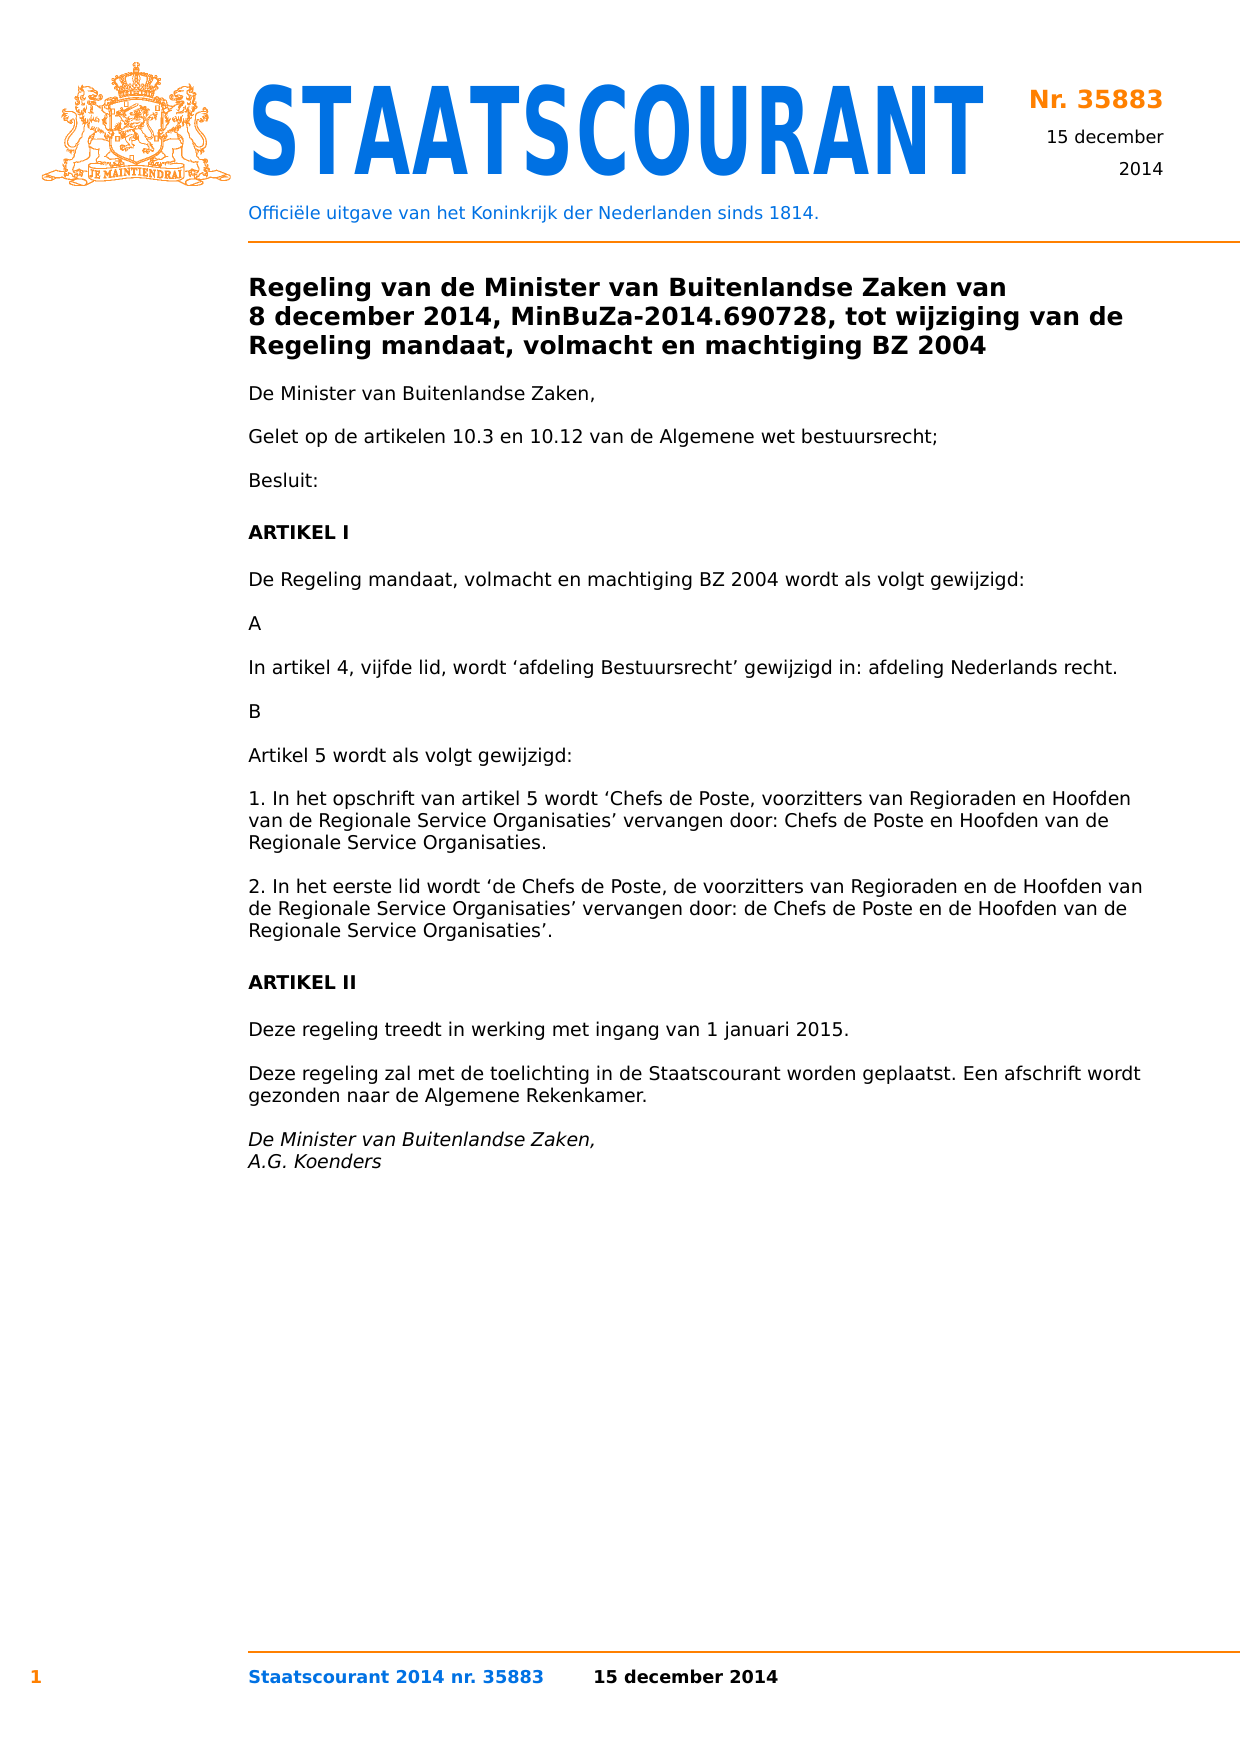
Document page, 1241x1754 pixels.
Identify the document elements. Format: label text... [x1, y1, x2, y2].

text Gelet op de artikelen 10.3 en 10.12 van de Algemene wet bestuursrecht; [248, 426, 1163, 448]
picture [41, 62, 231, 186]
text A [248, 613, 1163, 635]
text B [248, 701, 1163, 723]
table_cell Officiële uitgave van het Koninkrijk der Nederlanden sinds 1814. [248, 203, 1240, 241]
table_header STAATSCOURANT [248, 62, 998, 203]
table_cell 2014 [998, 153, 1240, 203]
table_header Nr. 35883 [998, 62, 1240, 121]
text De Regeling mandaat, volmacht en machtiging BZ 2004 wordt als volgt gewijzigd: [248, 569, 1163, 591]
text De Minister van Buitenlandse Zaken, A.G. Koenders [248, 1129, 1163, 1173]
text Deze regeling zal met de toelichting in de Staatscourant worden geplaatst. Een afschrift wordt gezonden naar de Algemene Rekenkamer. [248, 1063, 1163, 1107]
text Artikel 5 wordt als volgt gewijzigd: [248, 744, 1163, 766]
text Deze regeling treedt in werking met ingang van 1 januari 2015. [248, 1019, 1163, 1041]
subtitle Regeling van de Minister van Buitenlandse Zaken van 8 december 2014, MinBuZa-2014.690728, tot wijziging van de Regeling mandaat, volmacht en machtiging BZ 2004 [248, 273, 1163, 361]
text De Minister van Buitenlandse Zaken, [248, 382, 1163, 404]
text Besluit: [248, 470, 1163, 492]
table_header [25, 62, 248, 241]
subtitle ARTIKEL II [248, 972, 1163, 994]
subtitle ARTIKEL I [248, 522, 1163, 544]
text In artikel 4, vijfde lid, wordt ‘afdeling Bestuursrecht’ gewijzigd in: afdeling Nederlands recht. [248, 657, 1163, 679]
text 1. In het opschrift van artikel 5 wordt ‘Chefs de Poste, voorzitters van Regioraden en Hoofden van de Regionale Service Organisaties’ vervangen door: Chefs de Poste en Hoofden van de Regionale Service Organisaties. [248, 788, 1163, 854]
text 2. In het eerste lid wordt ‘de Chefs de Poste, de voorzitters van Regioraden en de Hoofden van de Regionale Service Organisaties’ vervangen door: de Chefs de Poste en de Hoofden van de Regionale Service Organisaties’. [248, 876, 1163, 942]
table_cell 15 december [998, 121, 1240, 153]
